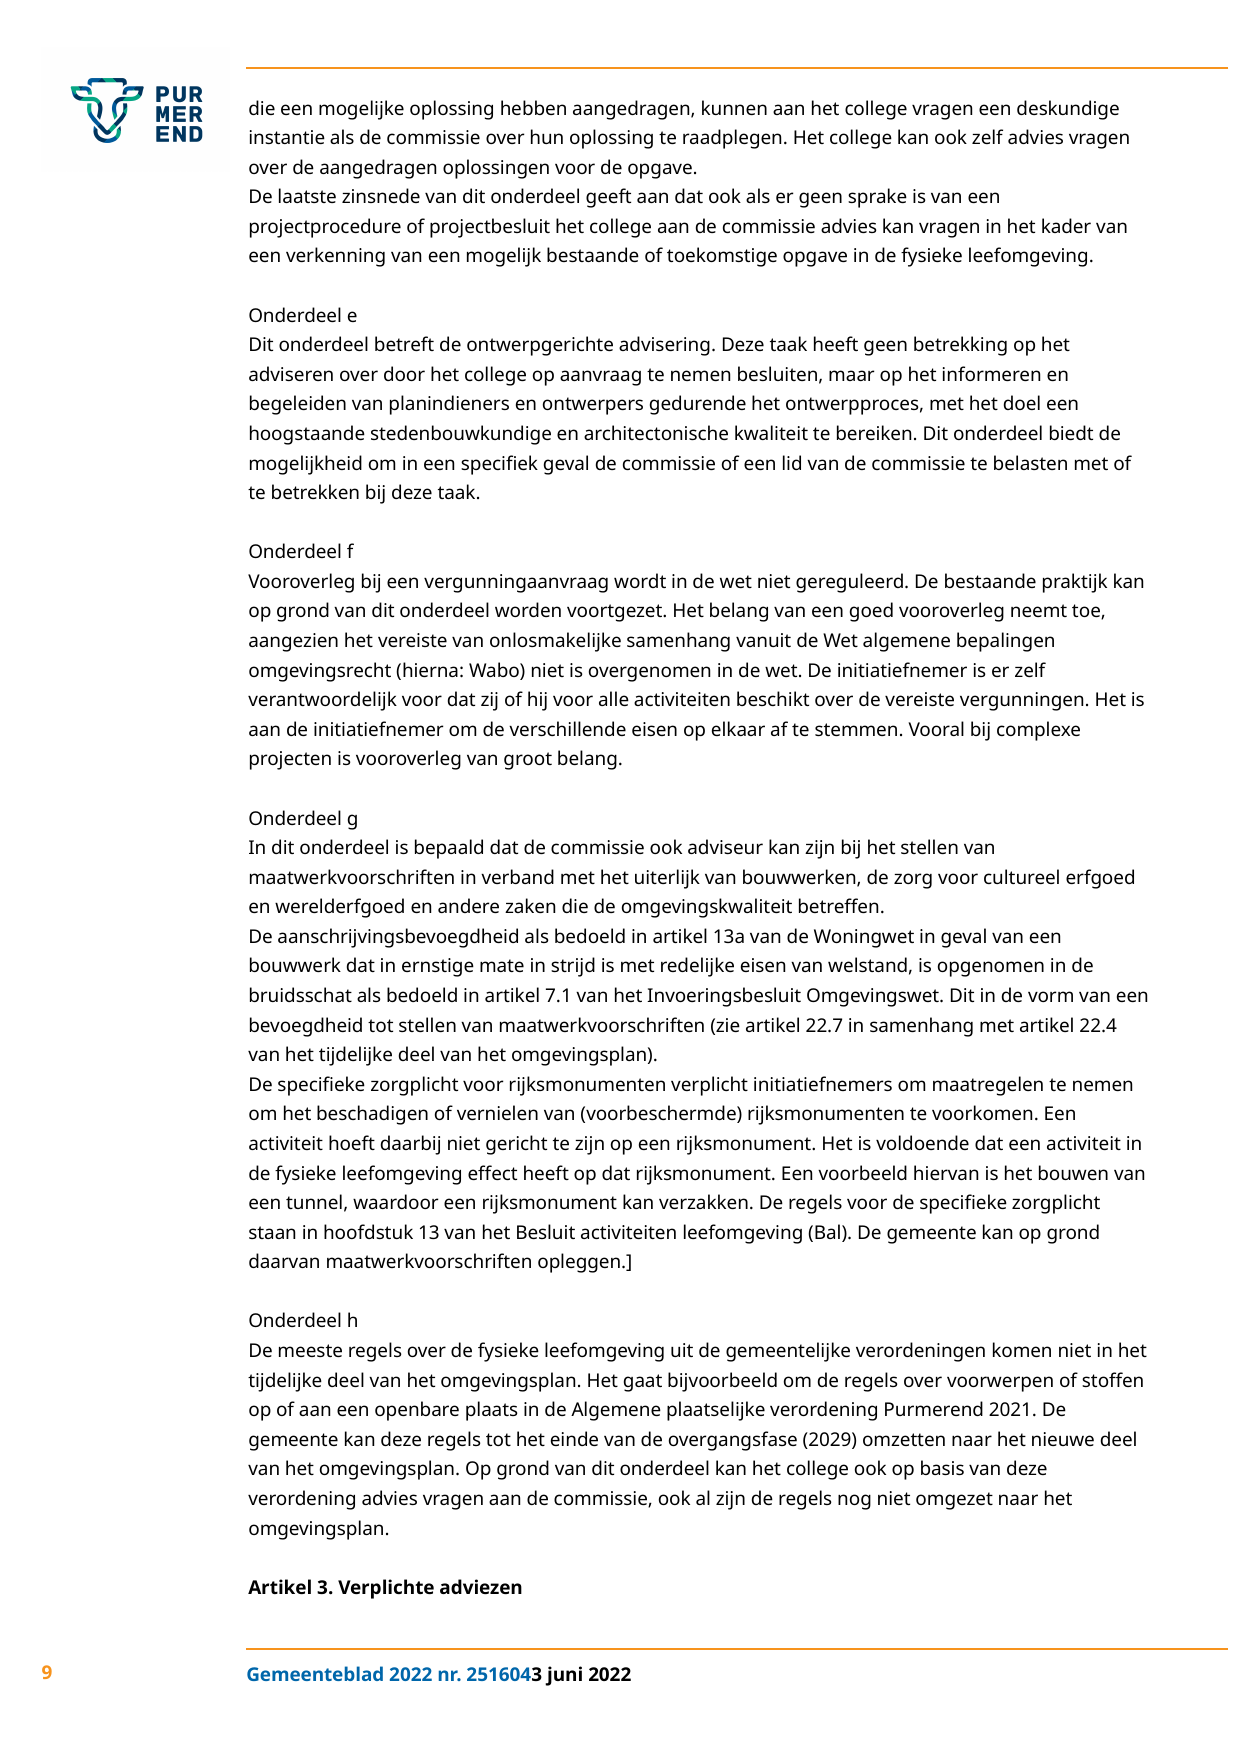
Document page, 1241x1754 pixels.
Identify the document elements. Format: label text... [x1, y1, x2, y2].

text De meeste regels over de fysieke leefomgeving uit de gemeentelijke verordeningen komen niet in het tijdelijke deel van het omgevingsplan. Het gaat bijvoorbeeld om de regels over voorwerpen of stoffen op of aan een openbare plaats in de Algemene plaatselijke verordening Purmerend 2021. De gemeente kan deze regels tot het einde van de overgangsfase (2029) omzetten naar het nieuwe deel van het omgevingsplan. Op grond van dit onderdeel kan het college ook op basis van deze verordening advies vragen aan de commissie, ook al zijn de regels nog niet omgezet naar het omgevingsplan. [248, 1337, 1152, 1541]
text De aanschrijvingsbevoegdheid als bedoeld in artikel 13a van de Woningwet in geval van een bouwwerk dat in ernstige mate in strijd is met redelijke eisen van welstand, is opgenomen in de bruidsschat als bedoeld in artikel 7.1 van het Invoeringsbesluit Omgevingswet. Dit in de vorm van een bevoegdheid tot stellen van maatwerkvoorschriften (zie artikel 22.7 in samenhang met artikel 22.4 van het tijdelijke deel van het omgevingsplan). [248, 923, 1152, 1067]
text De specifieke zorgplicht voor rijksmonumenten verplicht initiatiefnemers om maatregelen te nemen om het beschadigen of vernielen van (voorbeschermde) rijksmonumenten te voorkomen. Een activiteit hoeft daarbij niet gericht te zijn op een rijksmonument. Het is voldoende dat een activiteit in de fysieke leefomgeving effect heeft op dat rijksmonument. Een voorbeeld hiervan is het bouwen van een tunnel, waardoor een rijksmonument kan verzakken. De regels voor de specifieke zorgplicht staan in hoofdstuk 13 van het Besluit activiteiten leefomgeving (Bal). De gemeente kan op grond daarvan maatwerkvoorschriften opleggen.] [248, 1071, 1152, 1274]
text Vooroverleg bij een vergunningaanvraag wordt in de wet niet gereguleerd. De bestaande praktijk kan op grond van dit onderdeel worden voortgezet. Het belang van een goed vooroverleg neemt toe, aangezien het vereiste van onlosmakelijke samenhang vanuit de Wet algemene bepalingen omgevingsrecht (hierna: Wabo) niet is overgenomen in de wet. De initiatiefnemer is er zelf verantwoordelijk voor dat zij of hij voor alle activiteiten beschikt over de vereiste vergunningen. Het is aan de initiatiefnemer om de verschillende eisen op elkaar af te stemmen. Vooral bij complexe projecten is vooroverleg van groot belang. [248, 568, 1152, 771]
text Onderdeel e [248, 302, 1152, 328]
text De laatste zinsnede van dit onderdeel geeft aan dat ook als er geen sprake is van een projectprocedure of projectbesluit het college aan de commissie advies kan vragen in het kader van een verkenning van een mogelijk bestaande of toekomstige opgave in de fysieke leefomgeving. [248, 183, 1152, 268]
text In dit onderdeel is bepaald dat de commissie ook adviseur kan zijn bij het stellen van maatwerkvoorschriften in verband met het uiterlijk van bouwwerken, de zorg voor cultureel erfgoed en werelderfgoed en andere zaken die de omgevingskwaliteit betreffen. [248, 834, 1152, 919]
text Artikel 3. Verplichte adviezen [248, 1574, 1152, 1600]
picture [41, 47, 231, 172]
text Onderdeel h [248, 1308, 1152, 1333]
text Onderdeel g [248, 805, 1152, 831]
text die een mogelijke oplossing hebben aangedragen, kunnen aan het college vragen een deskundige instantie als de commissie over hun oplossing te raadplegen. Het college kan ook zelf advies vragen over de aangedragen oplossingen voor de opgave. [248, 95, 1152, 180]
text Onderdeel f [248, 538, 1152, 564]
text Dit onderdeel betreft de ontwerpgerichte advisering. Deze taak heeft geen betrekking op het adviseren over door het college op aanvraag te nemen besluiten, maar op het informeren en begeleiden van planindieners en ontwerpers gedurende het ontwerpproces, met het doel een hoogstaande stedenbouwkundige en architectonische kwaliteit te bereiken. Dit onderdeel biedt de mogelijkheid om in een specifiek geval de commissie of een lid van de commissie te belasten met of te betrekken bij deze taak. [248, 331, 1152, 505]
